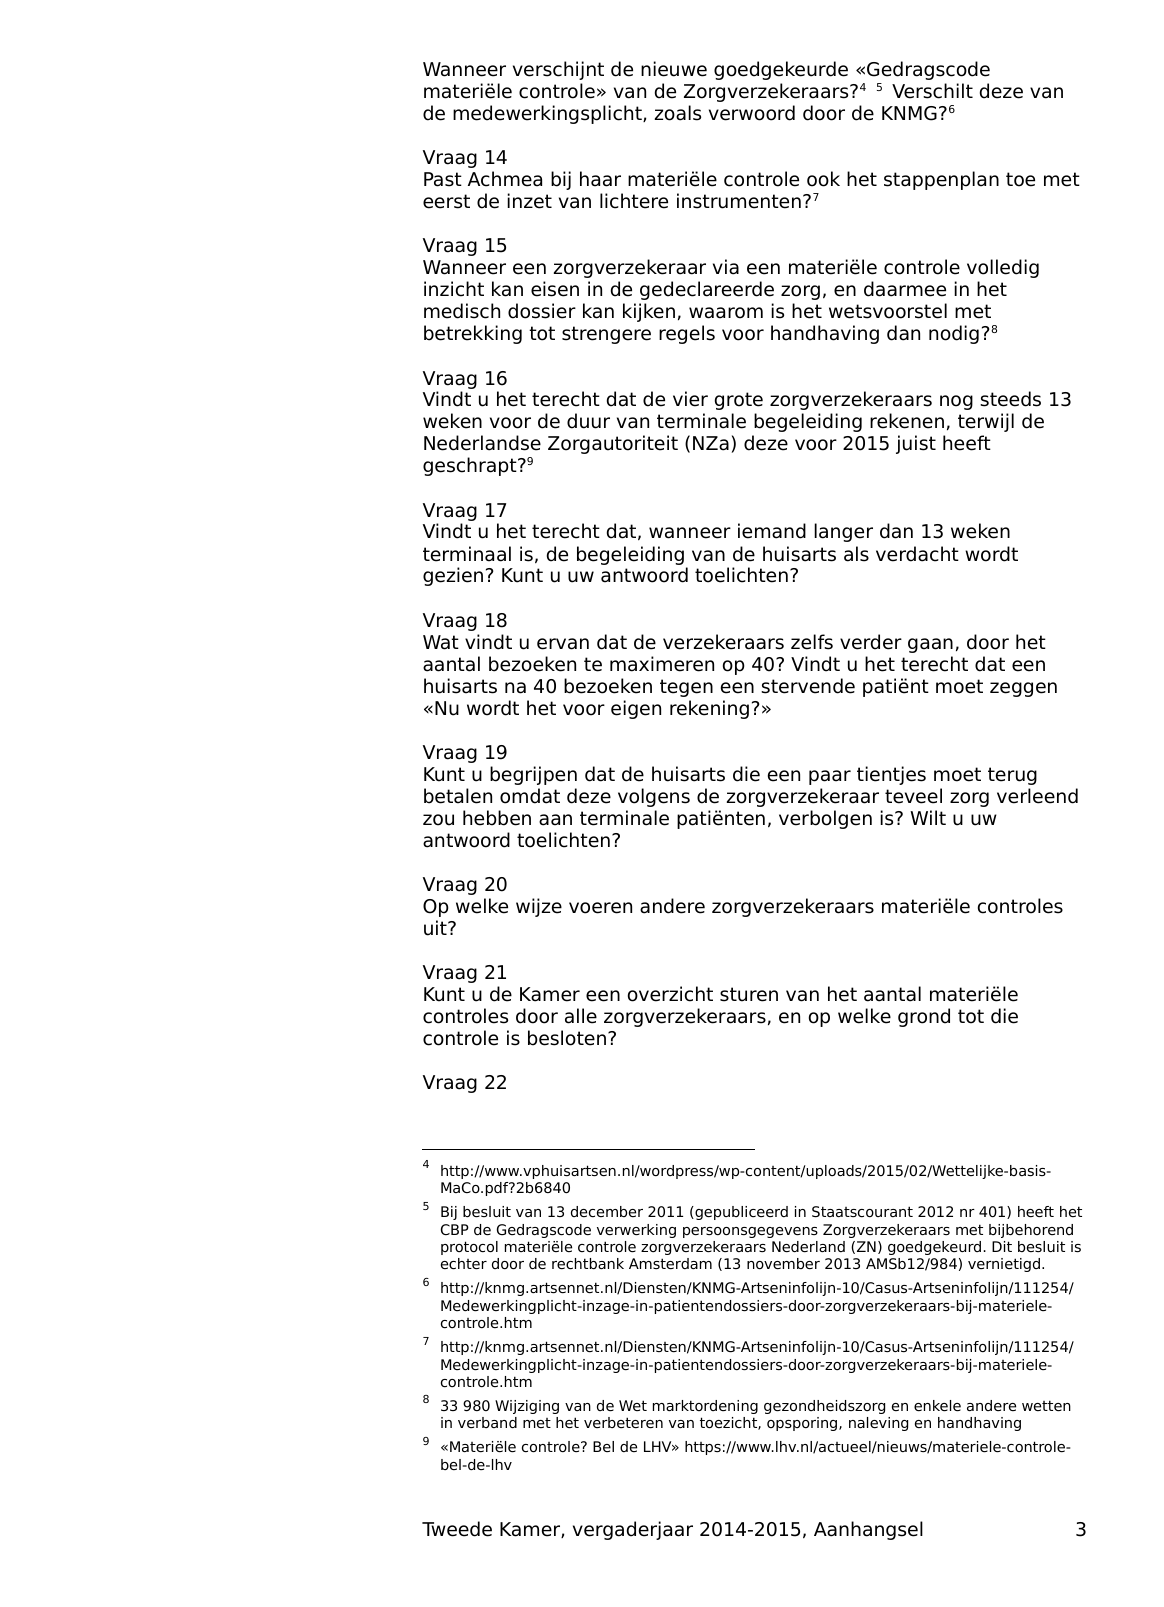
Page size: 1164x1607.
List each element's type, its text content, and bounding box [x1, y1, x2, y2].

text Vraag 16 [422, 367, 1087, 389]
text 33 980 Wijziging van de Wet marktordening gezondheidszorg en enkele andere wetten in verband met het verbeteren van toezicht, opsporing, naleving en handhaving [422, 1393, 1087, 1432]
text Vraag 17 [422, 499, 1087, 521]
text Vindt u het terecht dat, wanneer iemand langer dan 13 weken terminaal is, de begeleiding van de huisarts als verdacht wordt gezien? Kunt u uw antwoord toelichten? [422, 521, 1087, 587]
text «Materiële controle? Bel de LHV» https://www.lhv.nl/actueel/nieuws/materiele-controle-bel-de-lhv [422, 1435, 1087, 1474]
text Vraag 20 [422, 874, 1087, 896]
text Bij besluit van 13 december 2011 (gepubliceerd in Staatscourant 2012 nr 401) heeft het CBP de Gedragscode verwerking persoonsgegevens Zorgverzekeraars met bijbehorend protocol materiële controle zorgverzekeraars Nederland (ZN) goedgekeurd. Dit besluit is echter door de rechtbank Amsterdam (13 november 2013 AMSb12/984) vernietigd. [422, 1200, 1087, 1273]
text Vraag 21 [422, 962, 1087, 984]
text Vindt u het terecht dat de vier grote zorgverzekeraars nog steeds 13 weken voor de duur van terminale begeleiding rekenen, terwijl de Nederlandse Zorgautoriteit (NZa) deze voor 2015 juist heeft geschrapt? [422, 389, 1087, 477]
text Op welke wijze voeren andere zorgverzekeraars materiële controles uit? [422, 896, 1087, 940]
text http://www.vphuisartsen.nl/wordpress/wp-content/uploads/2015/02/Wettelijke-basis-MaCo.pdf?2b6840 [422, 1158, 1087, 1197]
text Kunt u de Kamer een overzicht sturen van het aantal materiële controles door alle zorgverzekeraars, en op welke grond tot die controle is besloten? [422, 984, 1087, 1050]
text Kunt u begrijpen dat de huisarts die een paar tientjes moet terug betalen omdat deze volgens de zorgverzekeraar teveel zorg verleend zou hebben aan terminale patiënten, verbolgen is? Wilt u uw antwoord toelichten? [422, 764, 1087, 852]
text Wat vindt u ervan dat de verzekeraars zelfs verder gaan, door het aantal bezoeken te maximeren op 40? Vindt u het terecht dat een huisarts na 40 bezoeken tegen een stervende patiënt moet zeggen «Nu wordt het voor eigen rekening?» [422, 632, 1087, 719]
text Past Achmea bij haar materiële controle ook het stappenplan toe met eerst de inzet van lichtere instrumenten? [422, 169, 1087, 213]
text Wanneer verschijnt de nieuwe goedgekeurde «Gedragscode materiële controle» van de Zorgverzekeraars? Verschilt deze van de medewerkingsplicht, zoals verwoord door de KNMG? [422, 59, 1087, 125]
text http://knmg.artsennet.nl/Diensten/KNMG-Artseninfolijn-10/Casus-Artseninfolijn/111254/Medewerkingplicht-inzage-in-patientendossiers-door-zorgverzekeraars-bij-materiele-controle.htm [422, 1276, 1087, 1332]
text Vraag 18 [422, 609, 1087, 632]
text Vraag 14 [422, 147, 1087, 169]
text Vraag 15 [422, 235, 1087, 257]
text Wanneer een zorgverzekeraar via een materiële controle volledig inzicht kan eisen in de gedeclareerde zorg, en daarmee in het medisch dossier kan kijken, waarom is het wetsvoorstel met betrekking tot strengere regels voor handhaving dan nodig? [422, 257, 1087, 345]
text Vraag 19 [422, 742, 1087, 764]
text http://knmg.artsennet.nl/Diensten/KNMG-Artseninfolijn-10/Casus-Artseninfolijn/111254/Medewerkingplicht-inzage-in-patientendossiers-door-zorgverzekeraars-bij-materiele-controle.htm [422, 1335, 1087, 1391]
text Vraag 22 [422, 1072, 1087, 1094]
